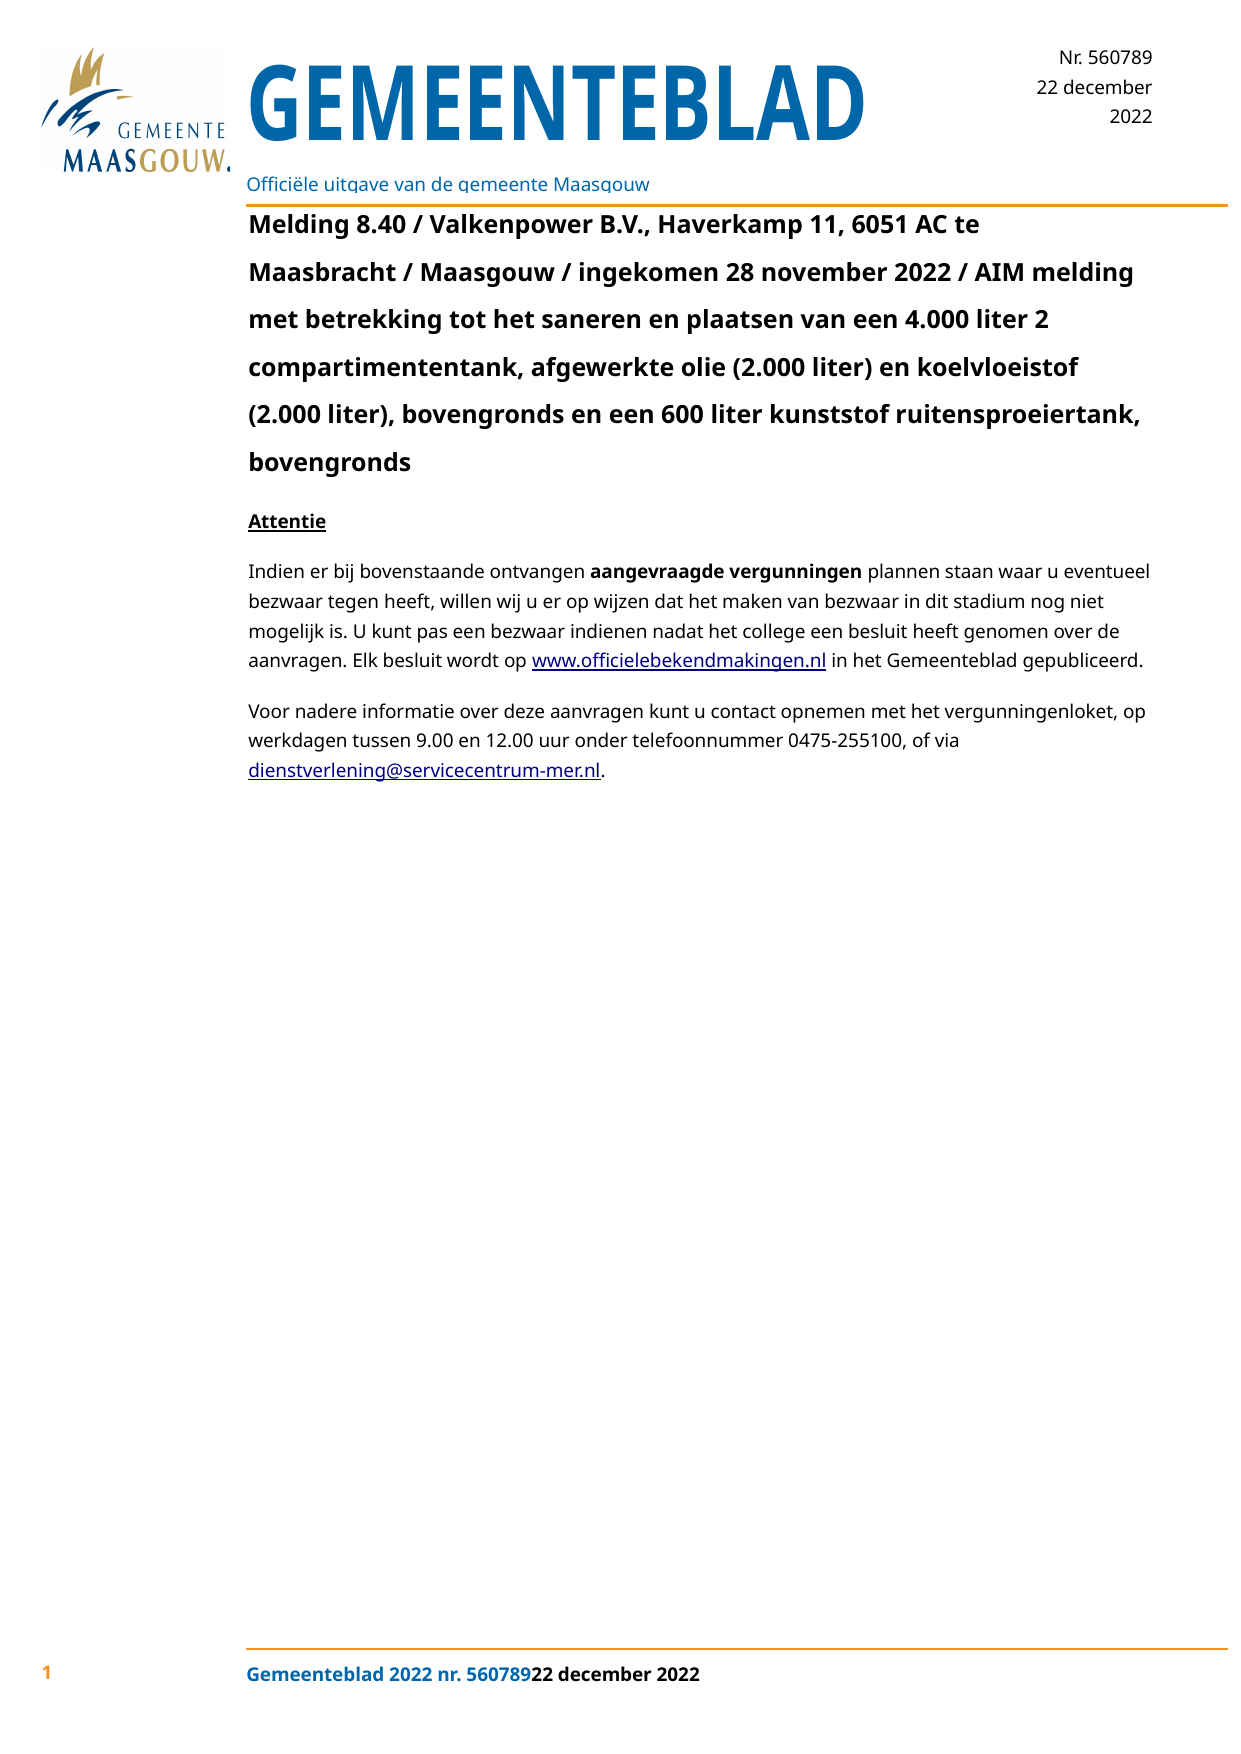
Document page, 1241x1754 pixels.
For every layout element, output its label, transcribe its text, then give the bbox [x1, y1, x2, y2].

text Indien er bij bovenstaande ontvangen aangevraagde vergunningen plannen staan waar u eventueel bezwaar tegen heeft, willen wij u er op wijzen dat het maken van bezwaar in dit stadium nog niet mogelijk is. U kunt pas een bezwaar indienen nadat het college een besluit heeft genomen over de aanvragen. Elk besluit wordt op www.officielebekendmakingen.nl in het Gemeenteblad gepubliceerd. [248, 559, 1152, 673]
text Voor nadere informatie over deze aanvragen kunt u contact opnemen met het vergunningenloket, op werkdagen tussen 9.00 en 12.00 uur onder telefoonnummer 0475-255100, of via dienstverlening@servicecentrum-mer.nl. [248, 698, 1152, 783]
text Attentie [248, 508, 1152, 534]
picture [41, 47, 231, 172]
text Melding 8.40 / Valkenpower B.V., Haverkamp 11, 6051 AC te Maasbracht / Maasgouw / ingekomen 28 november 2022 / AIM melding met betrekking tot het saneren en plaatsen van een 4.000 liter 2 compartimententank, afgewerkte olie (2.000 liter) en koelvloeistof (2.000 liter), bovengronds en een 600 liter kunststof ruitensproeiertank, bovengronds [248, 207, 1152, 479]
